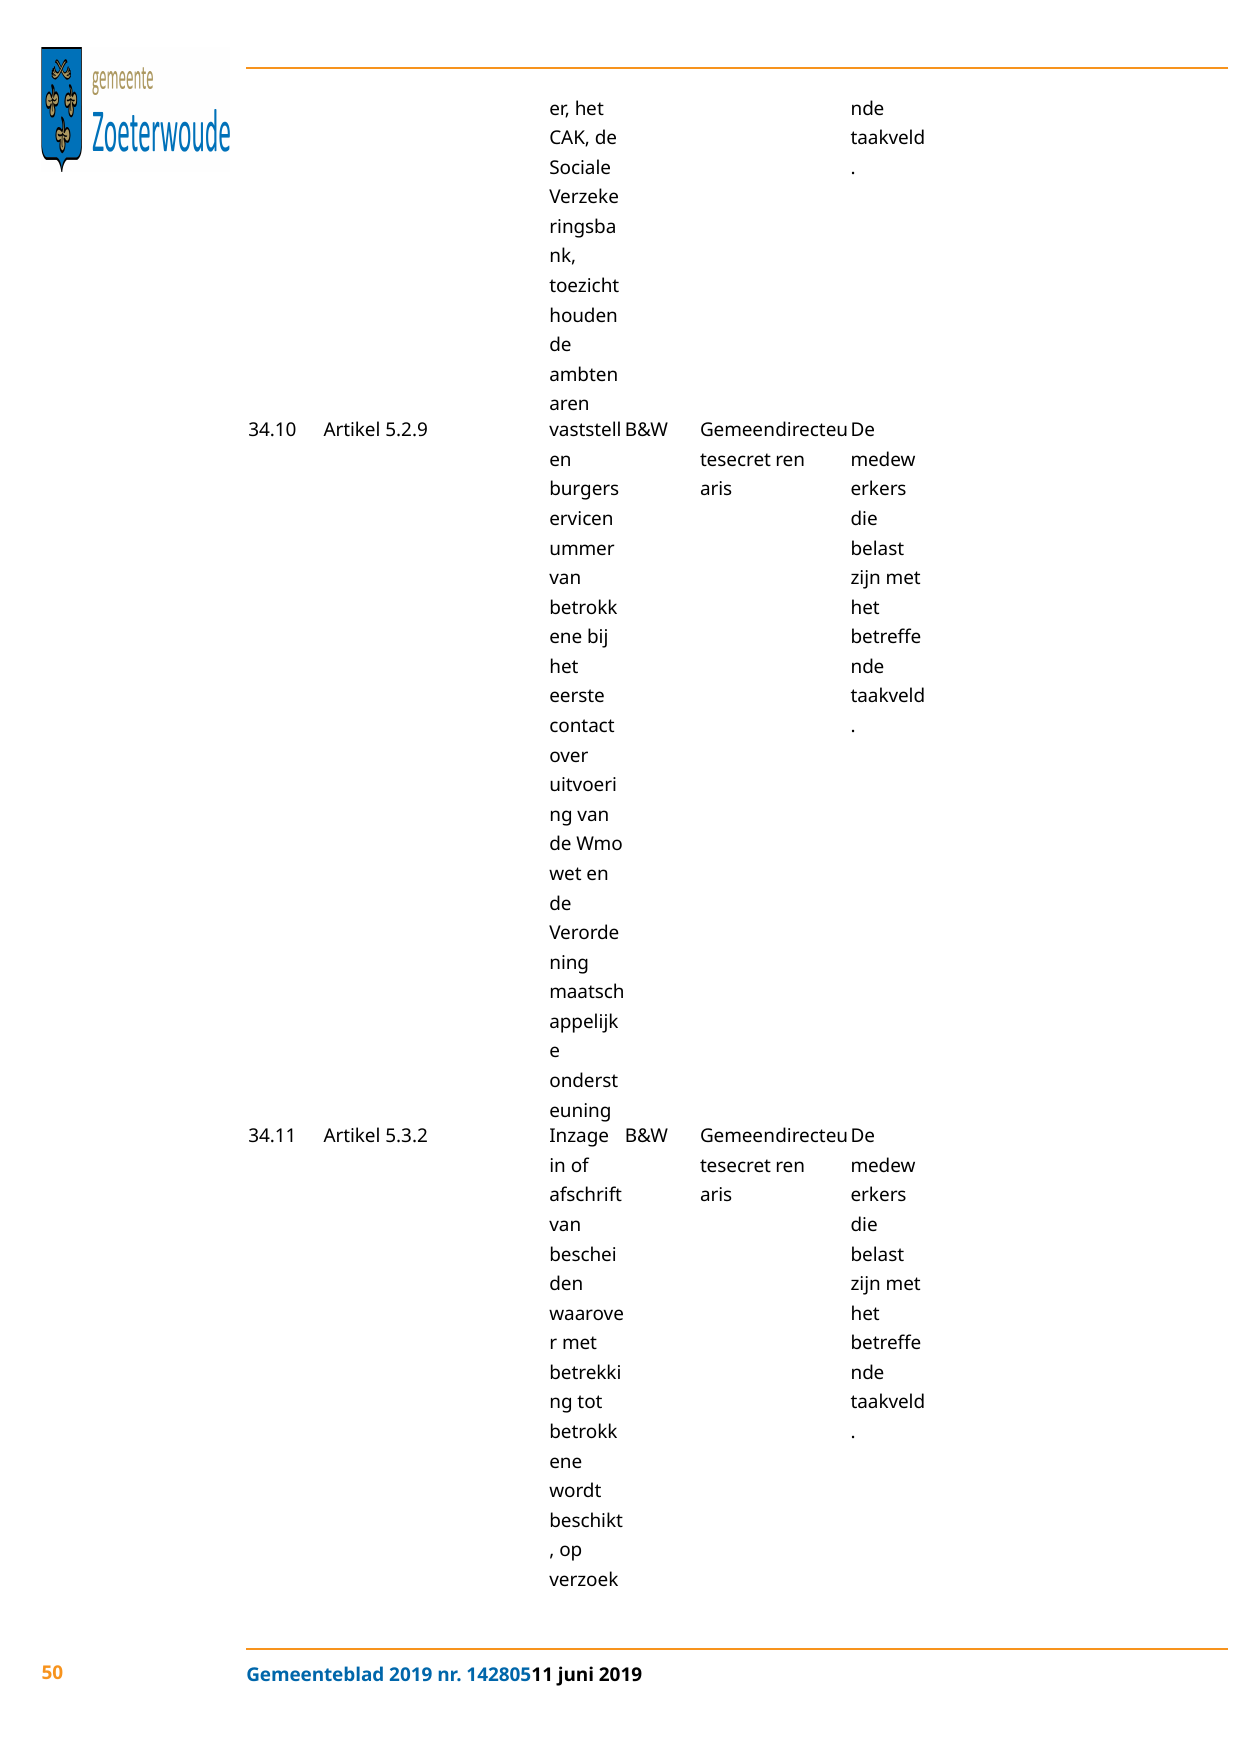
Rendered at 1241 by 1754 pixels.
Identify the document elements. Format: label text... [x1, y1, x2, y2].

table_cell vaststellen burgerservicenummer van betrokkene bij het eerste contact over uitvoering van de Wmo wet en de Verordening maatschappelijke ondersteuning [549, 416, 624, 1122]
table_cell B&W [625, 1123, 700, 1592]
table_cell De medewerkers die belast zijn met het betreffende taakveld. [850, 1123, 926, 1592]
table_cell [926, 95, 1152, 416]
table_cell [775, 95, 850, 416]
table_cell B&W [625, 416, 700, 1122]
table_cell [926, 416, 1152, 1122]
table_cell [625, 95, 700, 416]
table_cell er, het CAK, de Sociale Verzekeringsbank, toezichthoudende ambtenaren [549, 95, 624, 416]
table_cell [323, 95, 549, 416]
table_cell De medewerkers die belast zijn met het betreffende taakveld. [850, 416, 926, 1122]
table_cell directeuren [775, 1123, 850, 1592]
table_cell Artikel 5.3.2 [323, 1123, 549, 1592]
table_cell nde taakveld. [850, 95, 926, 416]
table_cell [700, 95, 775, 416]
table_cell [926, 1123, 1152, 1592]
table_cell directeuren [775, 416, 850, 1122]
table_cell Artikel 5.2.9 [323, 416, 549, 1122]
table_cell 34.11 [248, 1123, 323, 1592]
table_cell Inzage in of afschrift van bescheiden waarover met betrekking tot betrokkene wordt beschikt, op verzoek [549, 1123, 624, 1592]
table_cell 34.10 [248, 416, 323, 1122]
table_cell Gemeentesecretaris [700, 1123, 775, 1592]
table_cell [248, 95, 323, 416]
picture [41, 47, 231, 172]
table_cell Gemeentesecretaris [700, 416, 775, 1122]
